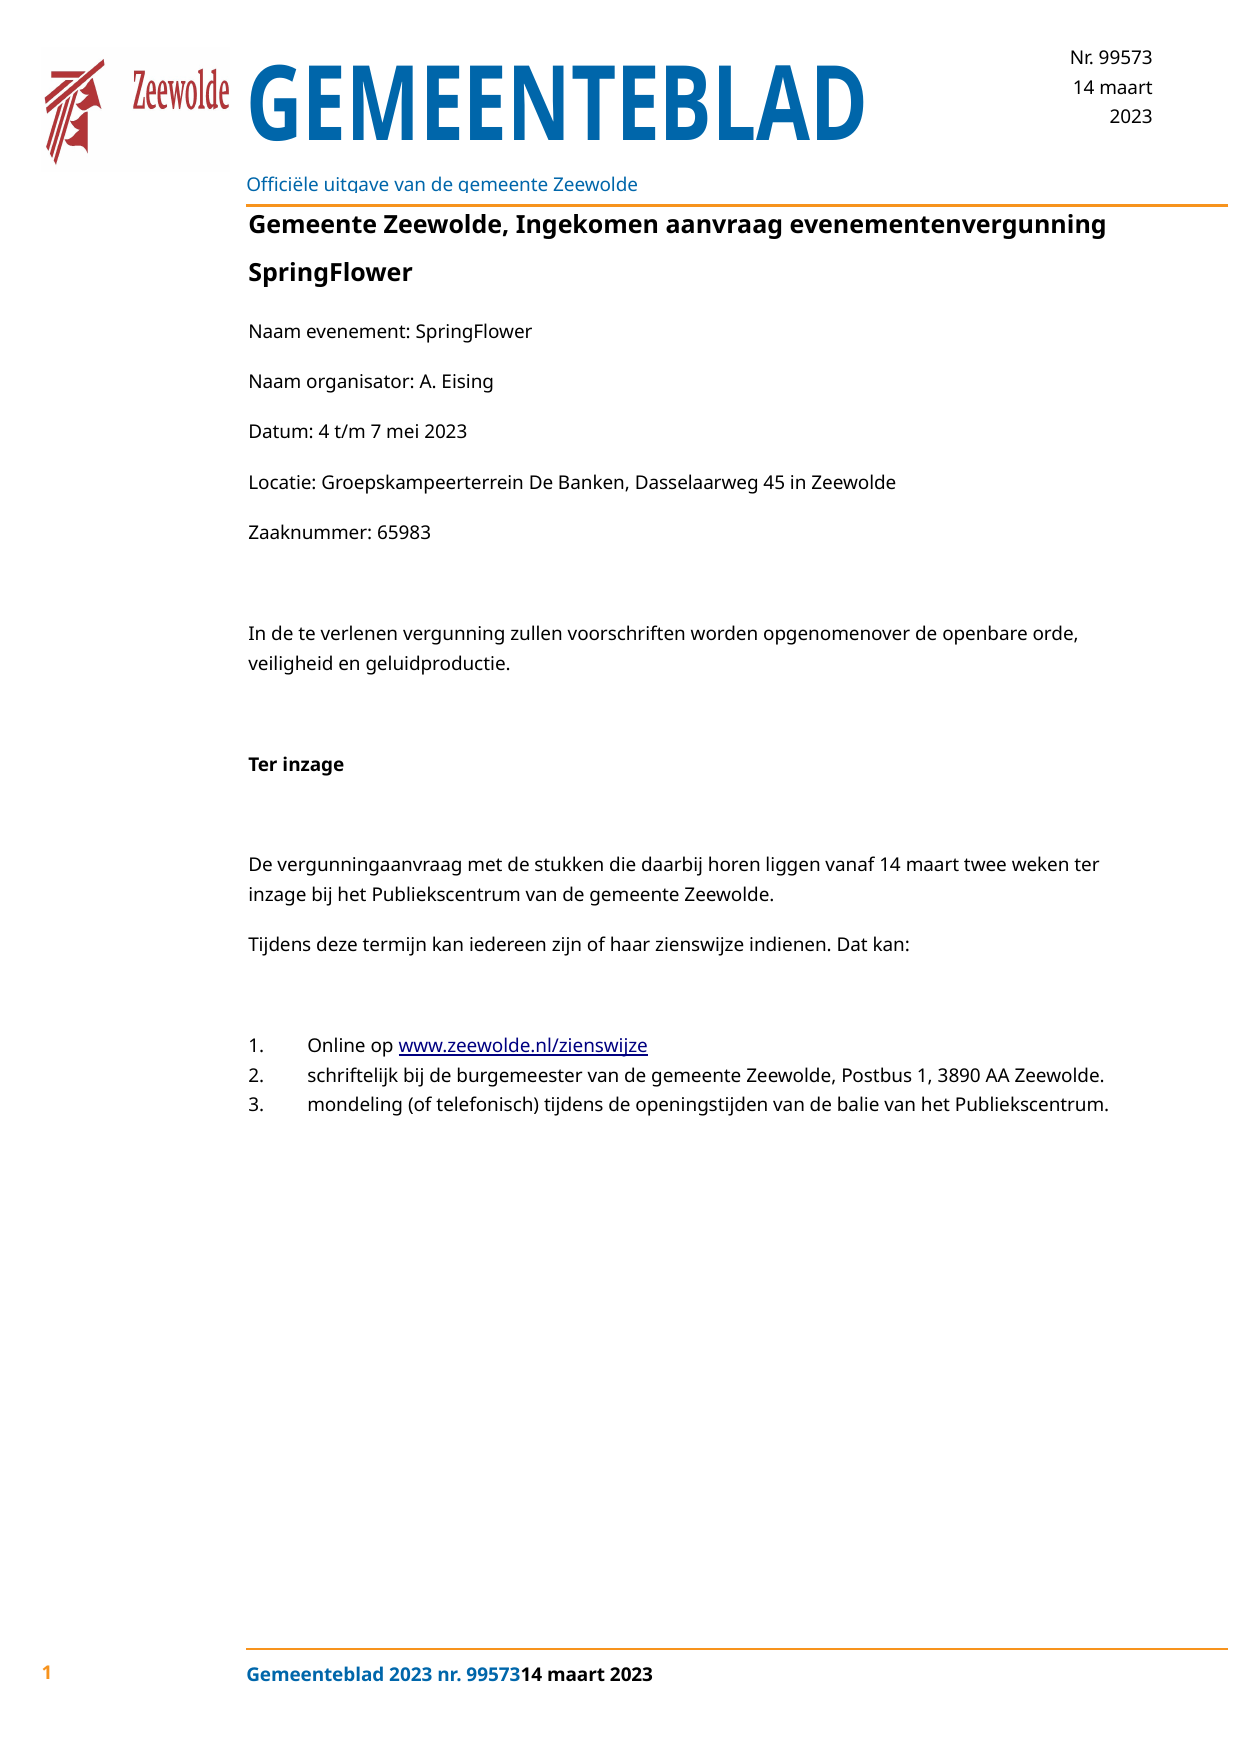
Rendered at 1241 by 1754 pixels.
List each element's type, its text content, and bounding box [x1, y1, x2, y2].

picture [41, 47, 231, 172]
text Naam evenement: SpringFlower [248, 318, 1152, 344]
list Online op www.zeewolde.nl/zienswijze [248, 1032, 1152, 1058]
list schriftelijk bij de burgemeester van de gemeente Zeewolde, Postbus 1, 3890 AA Zeewolde. [248, 1062, 1152, 1088]
text Datum: 4 t/m 7 mei 2023 [248, 419, 1152, 444]
text Ter inzage [248, 751, 1152, 777]
text Gemeente Zeewolde, Ingekomen aanvraag evenementenvergunning SpringFlower [248, 207, 1152, 288]
text Locatie: Groepskampeerterrein De Banken, Dasselaarweg 45 in Zeewolde [248, 469, 1152, 495]
text De vergunningaanvraag met de stukken die daarbij horen liggen vanaf 14 maart twee weken ter inzage bij het Publiekscentrum van de gemeente Zeewolde. [248, 852, 1152, 907]
text Tijdens deze termijn kan iedereen zijn of haar zienswijze indienen. Dat kan: [248, 932, 1152, 957]
text In de te verlenen vergunning zullen voorschriften worden opgenomenover de openbare orde, veiligheid en geluidproductie. [248, 620, 1152, 676]
list mondeling (of telefonisch) tijdens de openingstijden van de balie van het Publiekscentrum. [248, 1092, 1152, 1117]
text Zaaknummer: 65983 [248, 519, 1152, 545]
text Naam organisator: A. Eising [248, 368, 1152, 394]
